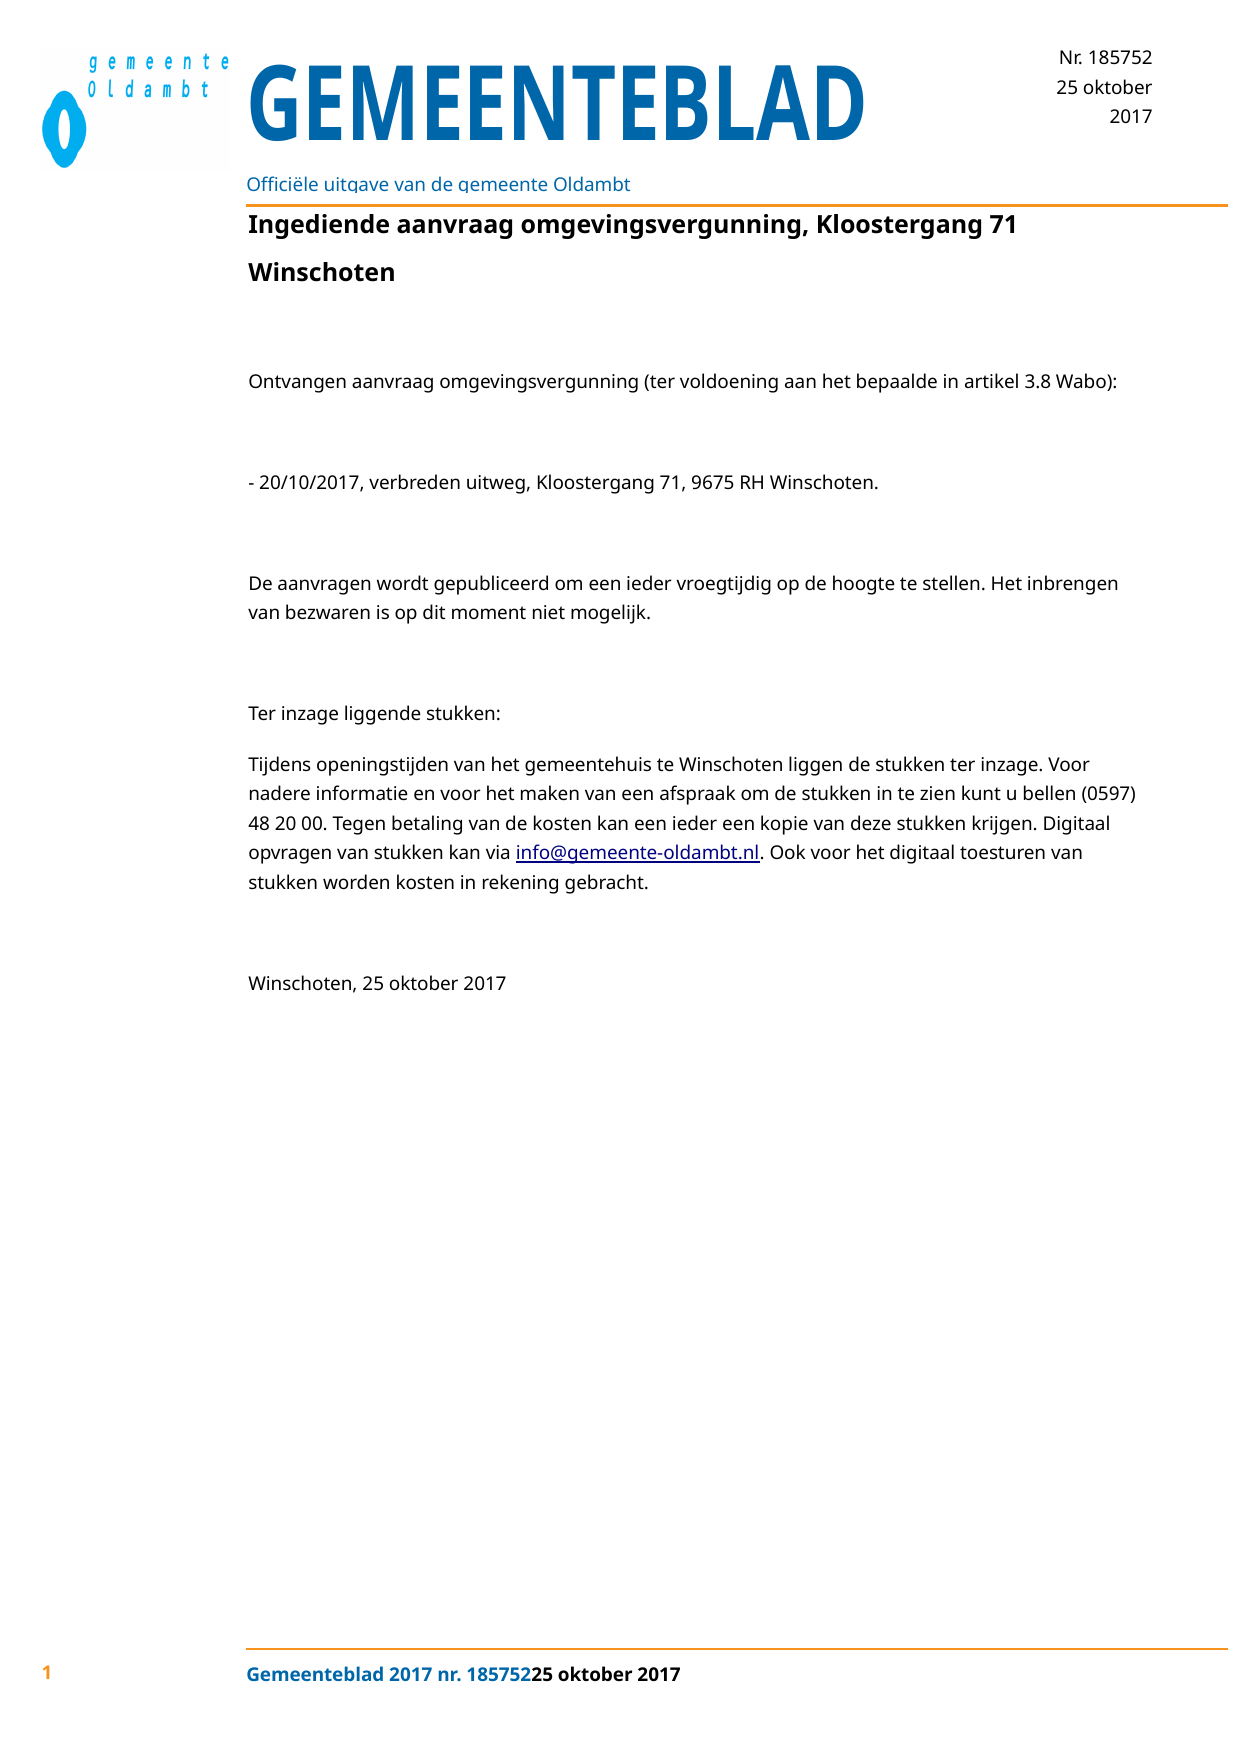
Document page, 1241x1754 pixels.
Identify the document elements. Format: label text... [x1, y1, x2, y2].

text Winschoten, 25 oktober 2017 [248, 970, 1152, 996]
picture [41, 47, 231, 172]
text De aanvragen wordt gepubliceerd om een ieder vroegtijdig op de hoogte te stellen. Het inbrengen van bezwaren is op dit moment niet mogelijk. [248, 570, 1152, 625]
text Tijdens openingstijden van het gemeentehuis te Winschoten liggen de stukken ter inzage. Voor nadere informatie en voor het maken van een afspraak om de stukken in te zien kunt u bellen (0597) 48 20 00. Tegen betaling van de kosten kan een ieder een kopie van deze stukken krijgen. Digitaal opvragen van stukken kan via info@gemeente-oldambt.nl. Ook voor het digitaal toesturen van stukken worden kosten in rekening gebracht. [248, 751, 1152, 895]
text Ter inzage liggende stukken: [248, 700, 1152, 726]
text Ingediende aanvraag omgevingsvergunning, Kloostergang 71 Winschoten [248, 207, 1152, 288]
text Ontvangen aanvraag omgevingsvergunning (ter voldoening aan het bepaalde in artikel 3.8 Wabo): [248, 368, 1152, 394]
text - 20/10/2017, verbreden uitweg, Kloostergang 71, 9675 RH Winschoten. [248, 469, 1152, 495]
